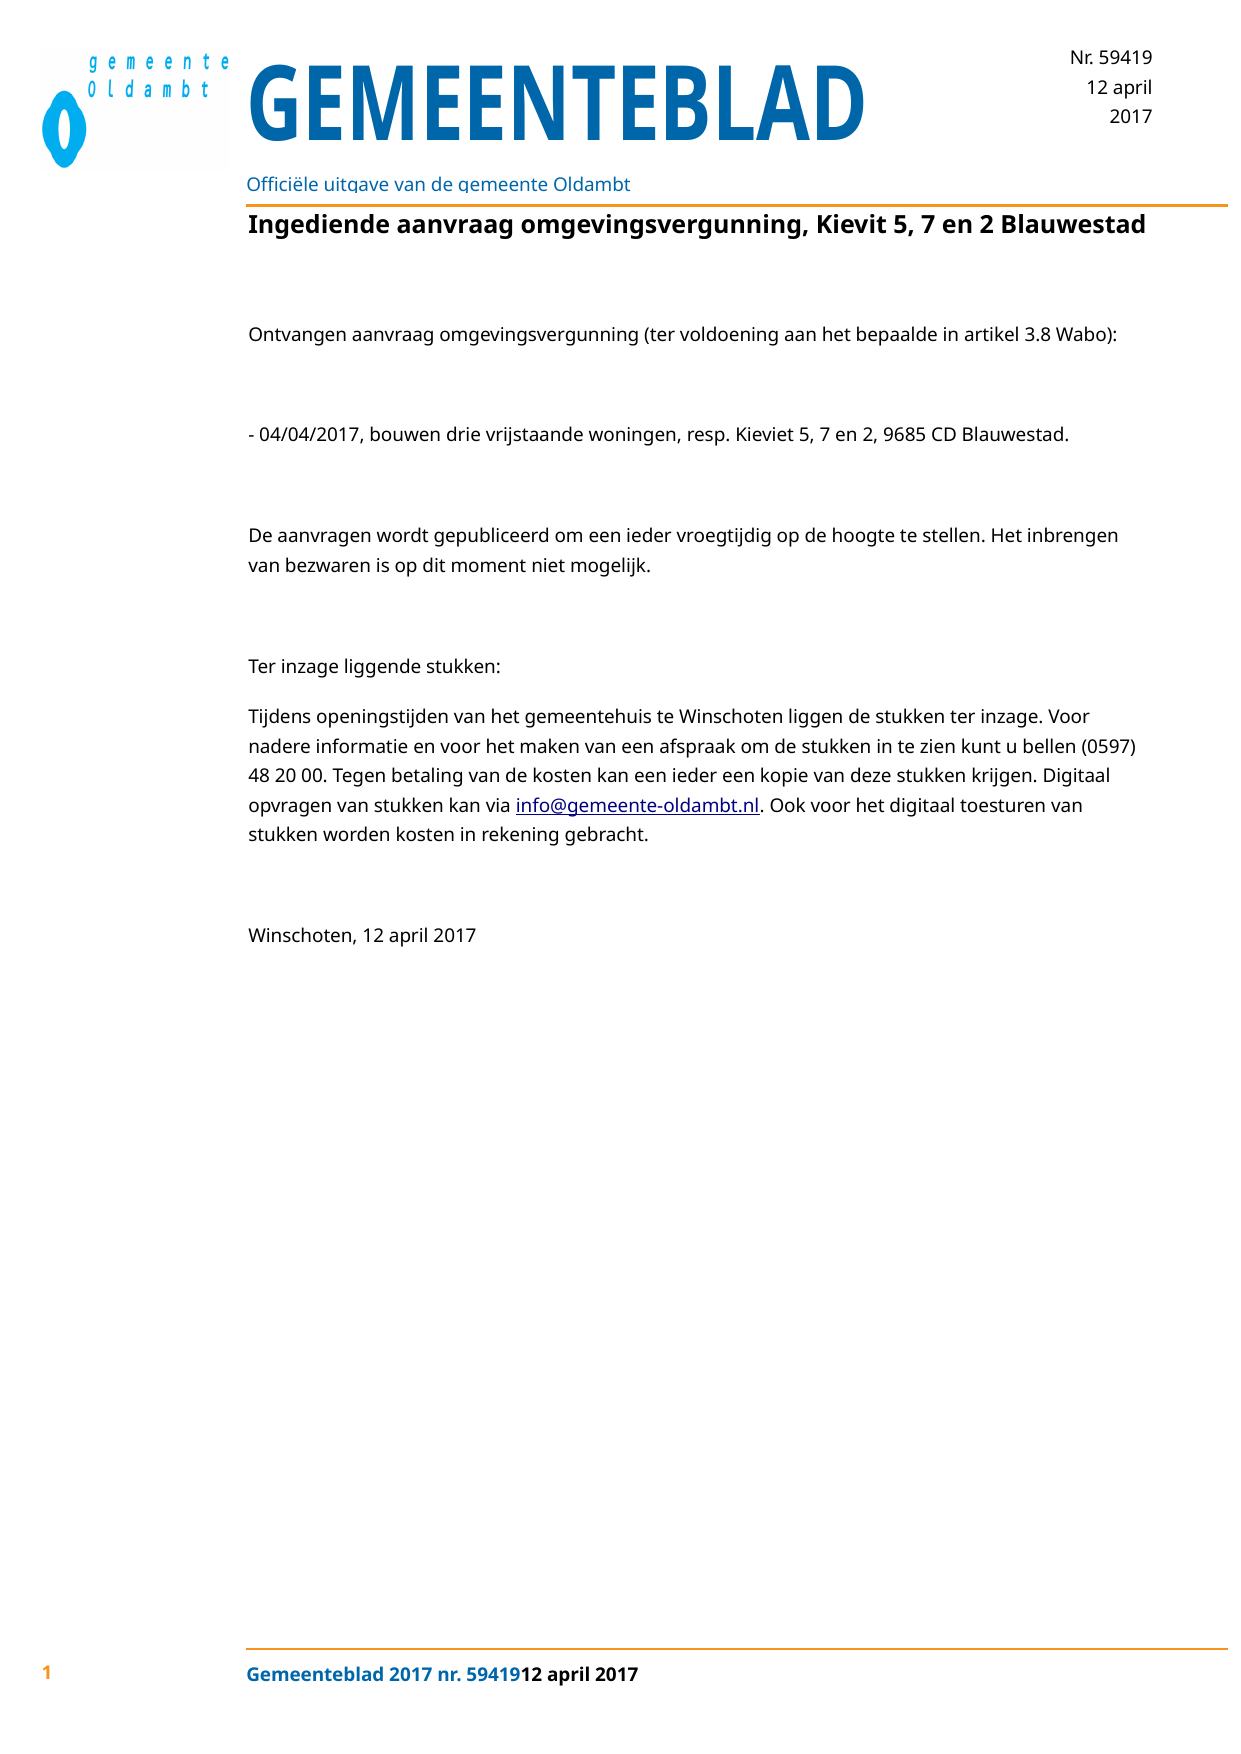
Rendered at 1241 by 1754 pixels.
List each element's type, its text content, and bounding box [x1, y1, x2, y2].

text Tijdens openingstijden van het gemeentehuis te Winschoten liggen de stukken ter inzage. Voor nadere informatie en voor het maken van een afspraak om de stukken in te zien kunt u bellen (0597) 48 20 00. Tegen betaling van de kosten kan een ieder een kopie van deze stukken krijgen. Digitaal opvragen van stukken kan via info@gemeente-oldambt.nl. Ook voor het digitaal toesturen van stukken worden kosten in rekening gebracht. [248, 703, 1152, 847]
text De aanvragen wordt gepubliceerd om een ieder vroegtijdig op de hoogte te stellen. Het inbrengen van bezwaren is op dit moment niet mogelijk. [248, 522, 1152, 578]
text Ter inzage liggende stukken: [248, 653, 1152, 678]
text Ontvangen aanvraag omgevingsvergunning (ter voldoening aan het bepaalde in artikel 3.8 Wabo): [248, 321, 1152, 346]
text Ingediende aanvraag omgevingsvergunning, Kievit 5, 7 en 2 Blauwestad [248, 207, 1152, 241]
text - 04/04/2017, bouwen drie vrijstaande woningen, resp. Kieviet 5, 7 en 2, 9685 CD Blauwestad. [248, 422, 1152, 447]
picture [41, 47, 231, 172]
text Winschoten, 12 april 2017 [248, 922, 1152, 948]
